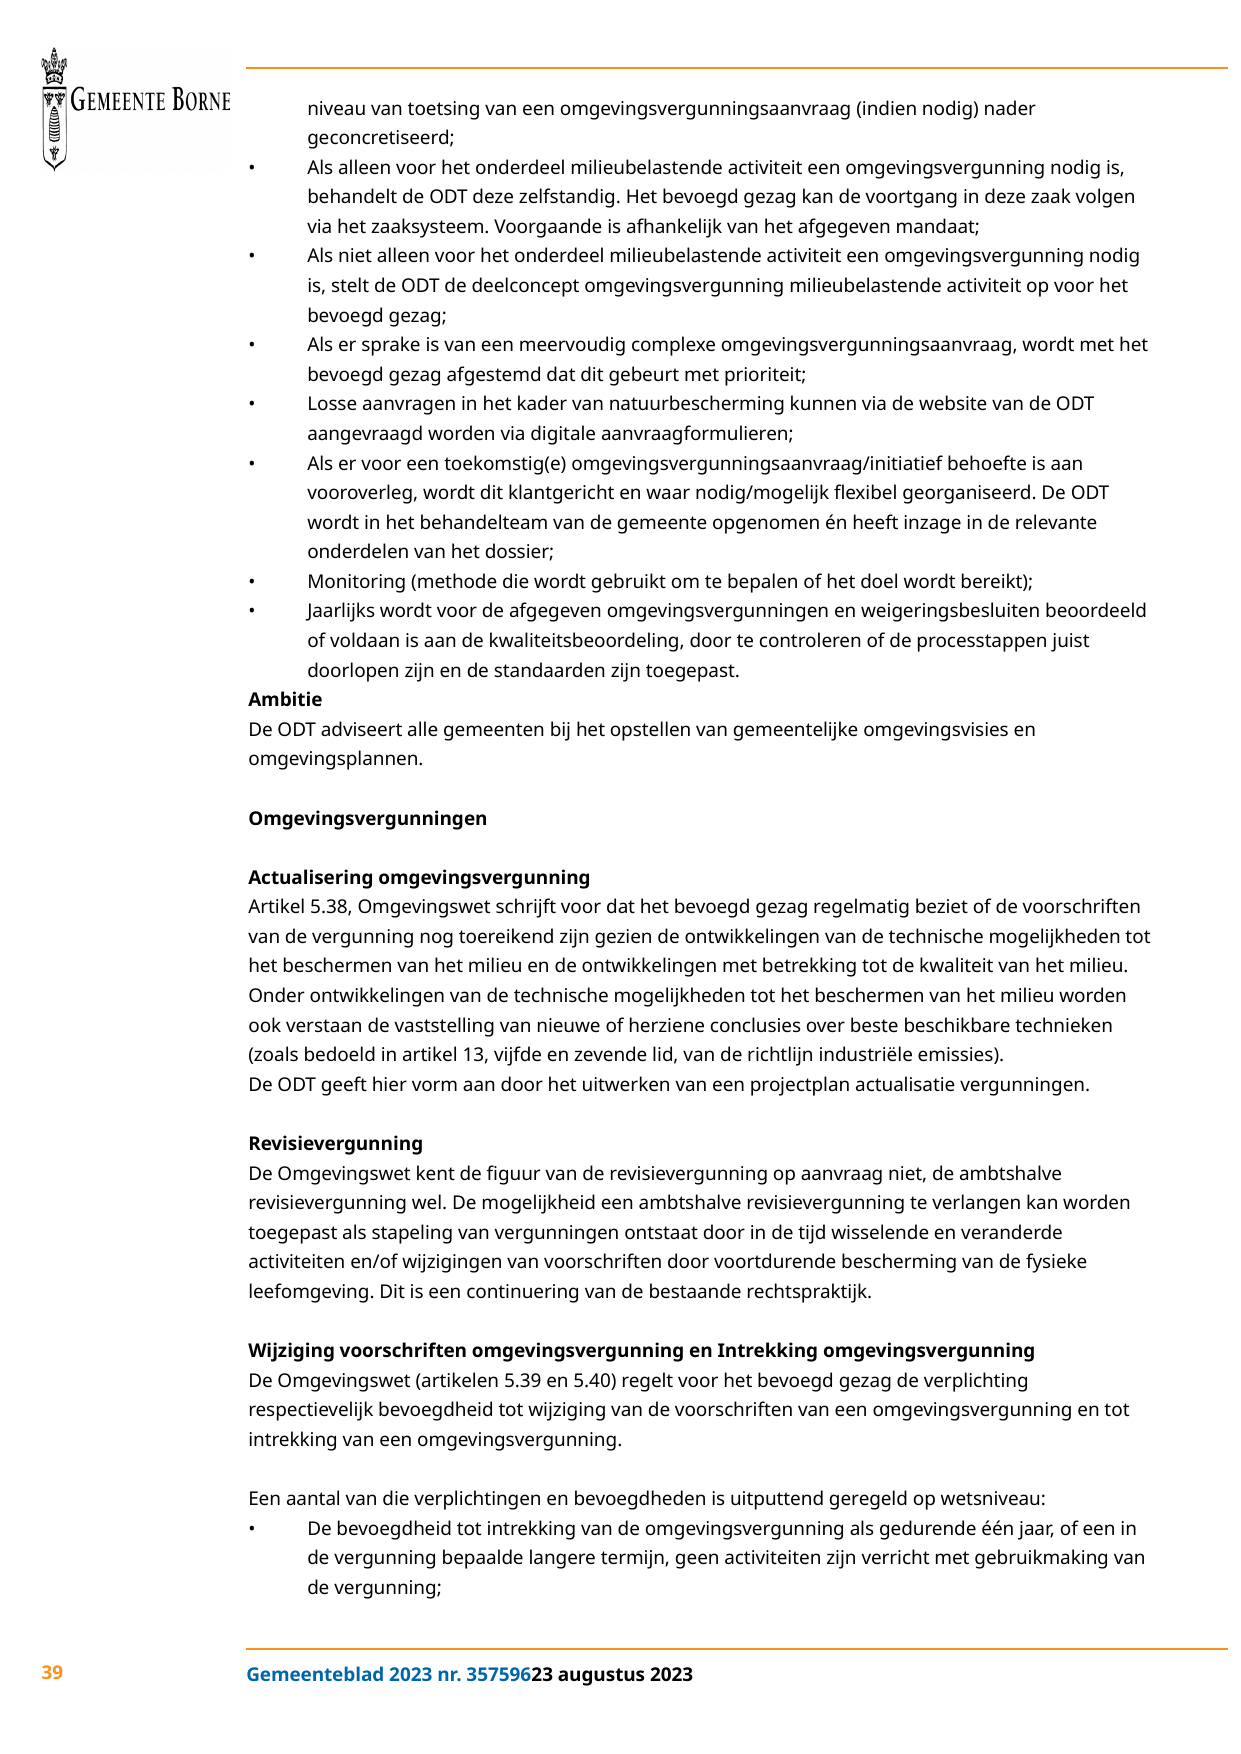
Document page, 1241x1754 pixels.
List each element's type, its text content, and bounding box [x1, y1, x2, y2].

picture [41, 47, 231, 172]
text omgevingsplannen. [248, 746, 1152, 771]
text Wijziging voorschriften omgevingsvergunning en Intrekking omgevingsvergunning [248, 1337, 1152, 1363]
list Als er sprake is van een meervoudig complexe omgevingsvergunningsaanvraag, wordt met het bevoegd gezag afgestemd dat dit gebeurt met prioriteit; [248, 331, 1152, 387]
list Als er voor een toekomstig(e) omgevingsvergunningsaanvraag/initiatief behoefte is aan vooroverleg, wordt dit klantgericht en waar nodig/mogelijk flexibel georganiseerd. De ODT wordt in het behandelteam van de gemeente opgenomen én heeft inzage in de relevante onderdelen van het dossier; [248, 450, 1152, 564]
text Actualisering omgevingsvergunning [248, 864, 1152, 890]
list Monitoring (methode die wordt gebruikt om te bepalen of het doel wordt bereikt); [248, 568, 1152, 594]
text De ODT adviseert alle gemeenten bij het opstellen van gemeentelijke omgevingsvisies en [248, 716, 1152, 742]
list Losse aanvragen in het kader van natuurbescherming kunnen via de website van de ODT aangevraagd worden via digitale aanvraagformulieren; [248, 391, 1152, 446]
text Revisievergunning [248, 1130, 1152, 1156]
text De ODT geeft hier vorm aan door het uitwerken van een projectplan actualisatie vergunningen. [248, 1071, 1152, 1097]
text Ambitie [248, 686, 1152, 712]
list Als alleen voor het onderdeel milieubelastende activiteit een omgevingsvergunning nodig is, behandelt de ODT deze zelfstandig. Het bevoegd gezag kan de voortgang in deze zaak volgen via het zaaksysteem. Voorgaande is afhankelijk van het afgegeven mandaat; [248, 154, 1152, 239]
list Jaarlijks wordt voor de afgegeven omgevingsvergunningen en weigeringsbesluiten beoordeeld of voldaan is aan de kwaliteitsbeoordeling, door te controleren of de processtappen juist doorlopen zijn en de standaarden zijn toegepast. [248, 598, 1152, 683]
list niveau van toetsing van een omgevingsvergunningsaanvraag (indien nodig) nader geconcretiseerd; [248, 95, 1152, 150]
text Een aantal van die verplichtingen en bevoegdheden is uitputtend geregeld op wetsniveau: [248, 1485, 1152, 1511]
text Artikel 5.38, Omgevingswet schrijft voor dat het bevoegd gezag regelmatig beziet of de voorschriften van de vergunning nog toereikend zijn gezien de ontwikkelingen van de technische mogelijkheden tot het beschermen van het milieu en de ontwikkelingen met betrekking tot de kwaliteit van het milieu. Onder ontwikkelingen van de technische mogelijkheden tot het beschermen van het milieu worden ook verstaan de vaststelling van nieuwe of herziene conclusies over beste beschikbare technieken (zoals bedoeld in artikel 13, vijfde en zevende lid, van de richtlijn industriële emissies). [248, 893, 1152, 1067]
text Omgevingsvergunningen [248, 805, 1152, 831]
text De Omgevingswet (artikelen 5.39 en 5.40) regelt voor het bevoegd gezag de verplichting respectievelijk bevoegdheid tot wijziging van de voorschriften van een omgevingsvergunning en tot intrekking van een omgevingsvergunning. [248, 1367, 1152, 1452]
list Als niet alleen voor het onderdeel milieubelastende activiteit een omgevingsvergunning nodig is, stelt de ODT de deelconcept omgevingsvergunning milieubelastende activiteit op voor het bevoegd gezag; [248, 243, 1152, 328]
text De Omgevingswet kent de figuur van de revisievergunning op aanvraag niet, de ambtshalve revisievergunning wel. De mogelijkheid een ambtshalve revisievergunning te verlangen kan worden toegepast als stapeling van vergunningen ontstaat door in de tijd wisselende en veranderde activiteiten en/of wijzigingen van voorschriften door voortdurende bescherming van de fysieke leefomgeving. Dit is een continuering van de bestaande rechtspraktijk. [248, 1160, 1152, 1304]
list De bevoegdheid tot intrekking van de omgevingsvergunning als gedurende één jaar, of een in de vergunning bepaalde langere termijn, geen activiteiten zijn verricht met gebruikmaking van de vergunning; [248, 1515, 1152, 1600]
